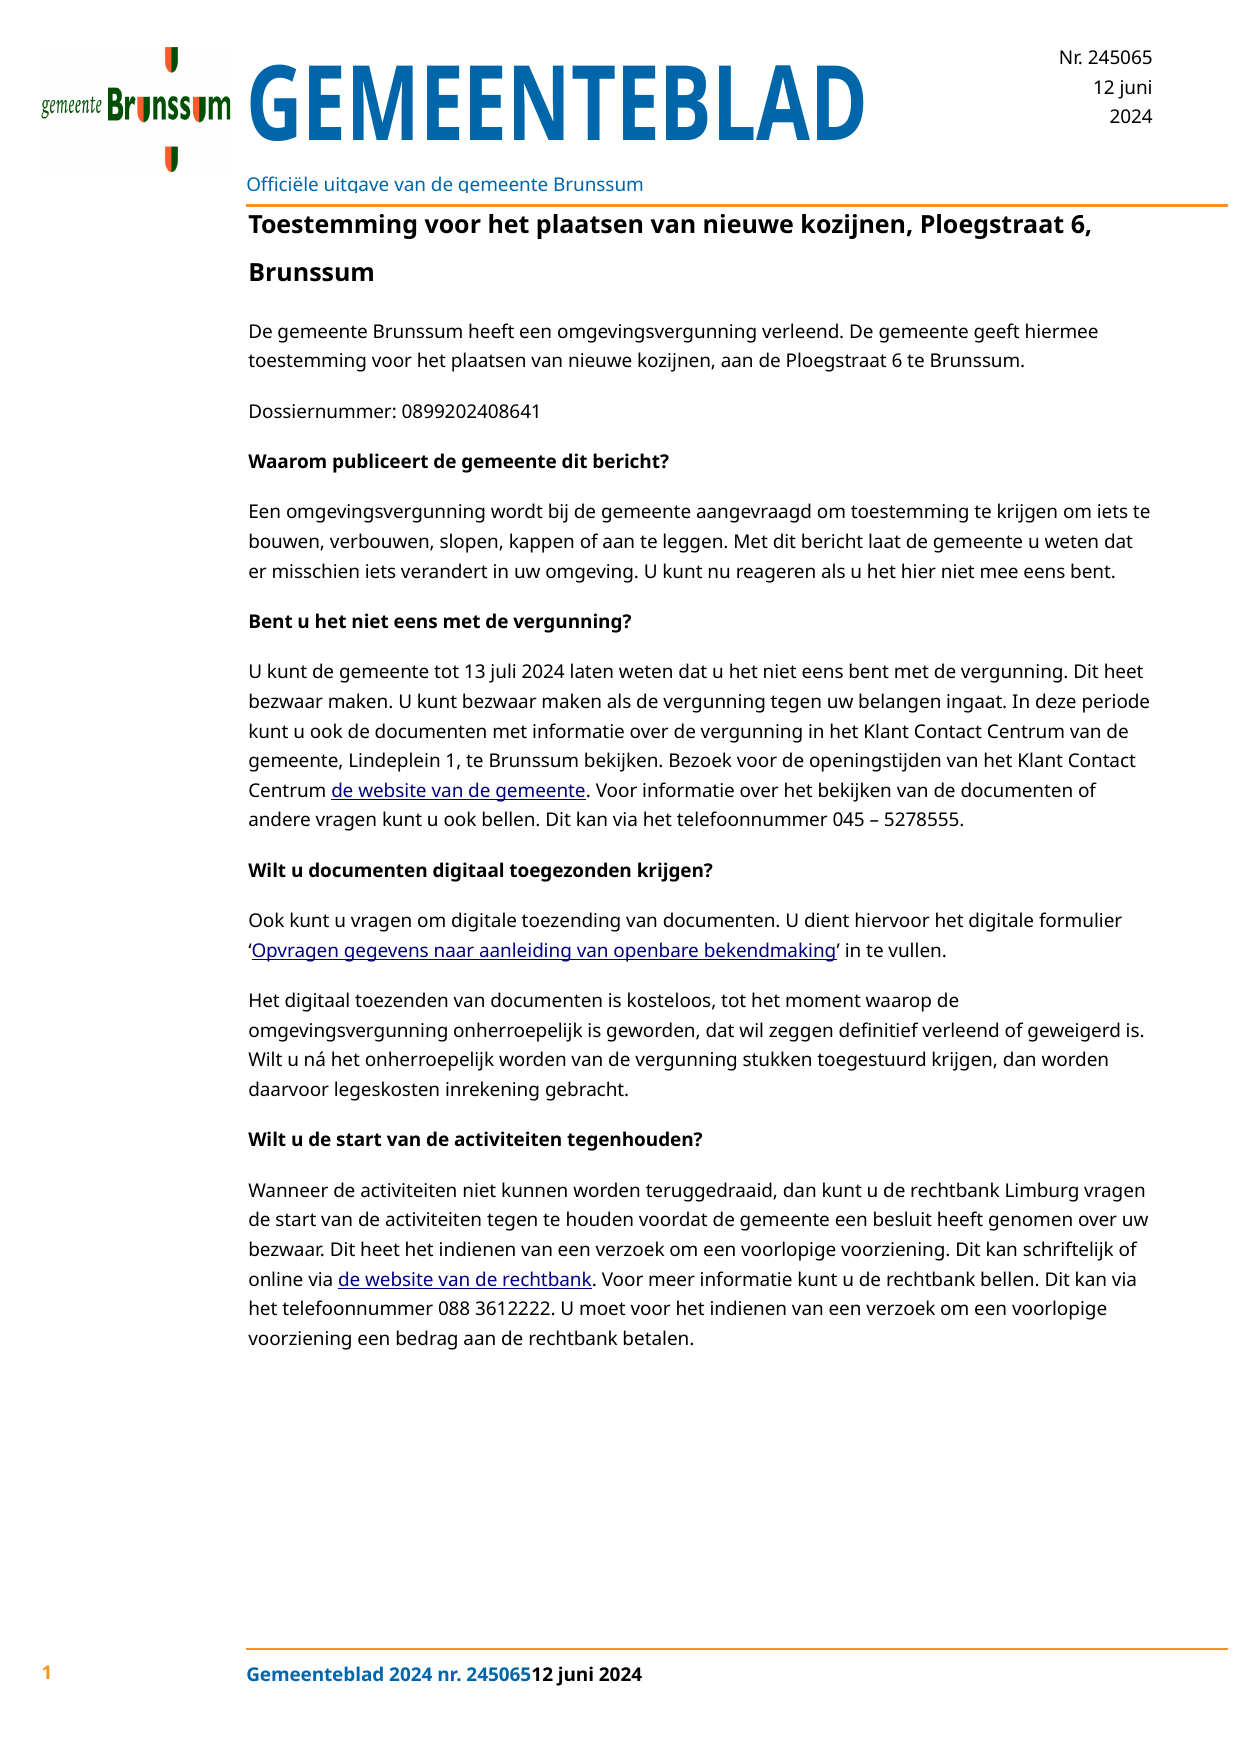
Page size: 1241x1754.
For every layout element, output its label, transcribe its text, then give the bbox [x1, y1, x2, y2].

text Wilt u documenten digitaal toegezonden krijgen? [248, 857, 1152, 883]
text Dossiernummer: 0899202408641 [248, 398, 1152, 424]
text Wanneer de activiteiten niet kunnen worden teruggedraaid, dan kunt u de rechtbank Limburg vragen de start van de activiteiten tegen te houden voordat de gemeente een besluit heeft genomen over uw bezwaar. Dit heet het indienen van een verzoek om een voorlopige voorziening. Dit kan schriftelijk of online via de website van de rechtbank. Voor meer informatie kunt u de rechtbank bellen. Dit kan via het telefoonnummer 088 3612222. U moet voor het indienen van een verzoek om een voorlopige voorziening een bedrag aan de rechtbank betalen. [248, 1177, 1152, 1351]
text Bent u het niet eens met de vergunning? [248, 608, 1152, 634]
text Een omgevingsvergunning wordt bij de gemeente aangevraagd om toestemming te krijgen om iets te bouwen, verbouwen, slopen, kappen of aan te leggen. Met dit bericht laat de gemeente u weten dat er misschien iets verandert in uw omgeving. U kunt nu reageren als u het hier niet mee eens bent. [248, 499, 1152, 584]
text De gemeente Brunssum heeft een omgevingsvergunning verleend. De gemeente geeft hiermee toestemming voor het plaatsen van nieuwe kozijnen, aan de Ploegstraat 6 te Brunssum. [248, 318, 1152, 373]
picture [41, 47, 231, 172]
text Ook kunt u vragen om digitale toezending van documenten. U dient hiervoor het digitale formulier ‘Opvragen gegevens naar aanleiding van openbare bekendmaking’ in te vullen. [248, 907, 1152, 963]
text Het digitaal toezenden van documenten is kosteloos, tot het moment waarop de omgevingsvergunning onherroepelijk is geworden, dat wil zeggen definitief verleend of geweigerd is. Wilt u ná het onherroepelijk worden van de vergunning stukken toegestuurd krijgen, dan worden daarvoor legeskosten inrekening gebracht. [248, 987, 1152, 1102]
text U kunt de gemeente tot 13 juli 2024 laten weten dat u het niet eens bent met de vergunning. Dit heet bezwaar maken. U kunt bezwaar maken als de vergunning tegen uw belangen ingaat. In deze periode kunt u ook de documenten met informatie over de vergunning in het Klant Contact Centrum van de gemeente, Lindeplein 1, te Brunssum bekijken. Bezoek voor de openingstijden van het Klant Contact Centrum de website van de gemeente. Voor informatie over het bekijken van de documenten of andere vragen kunt u ook bellen. Dit kan via het telefoonnummer 045 – 5278555. [248, 659, 1152, 832]
text Toestemming voor het plaatsen van nieuwe kozijnen, Ploegstraat 6, Brunssum [248, 207, 1152, 288]
text Wilt u de start van de activiteiten tegenhouden? [248, 1127, 1152, 1152]
text Waarom publiceert de gemeente dit bericht? [248, 448, 1152, 474]
